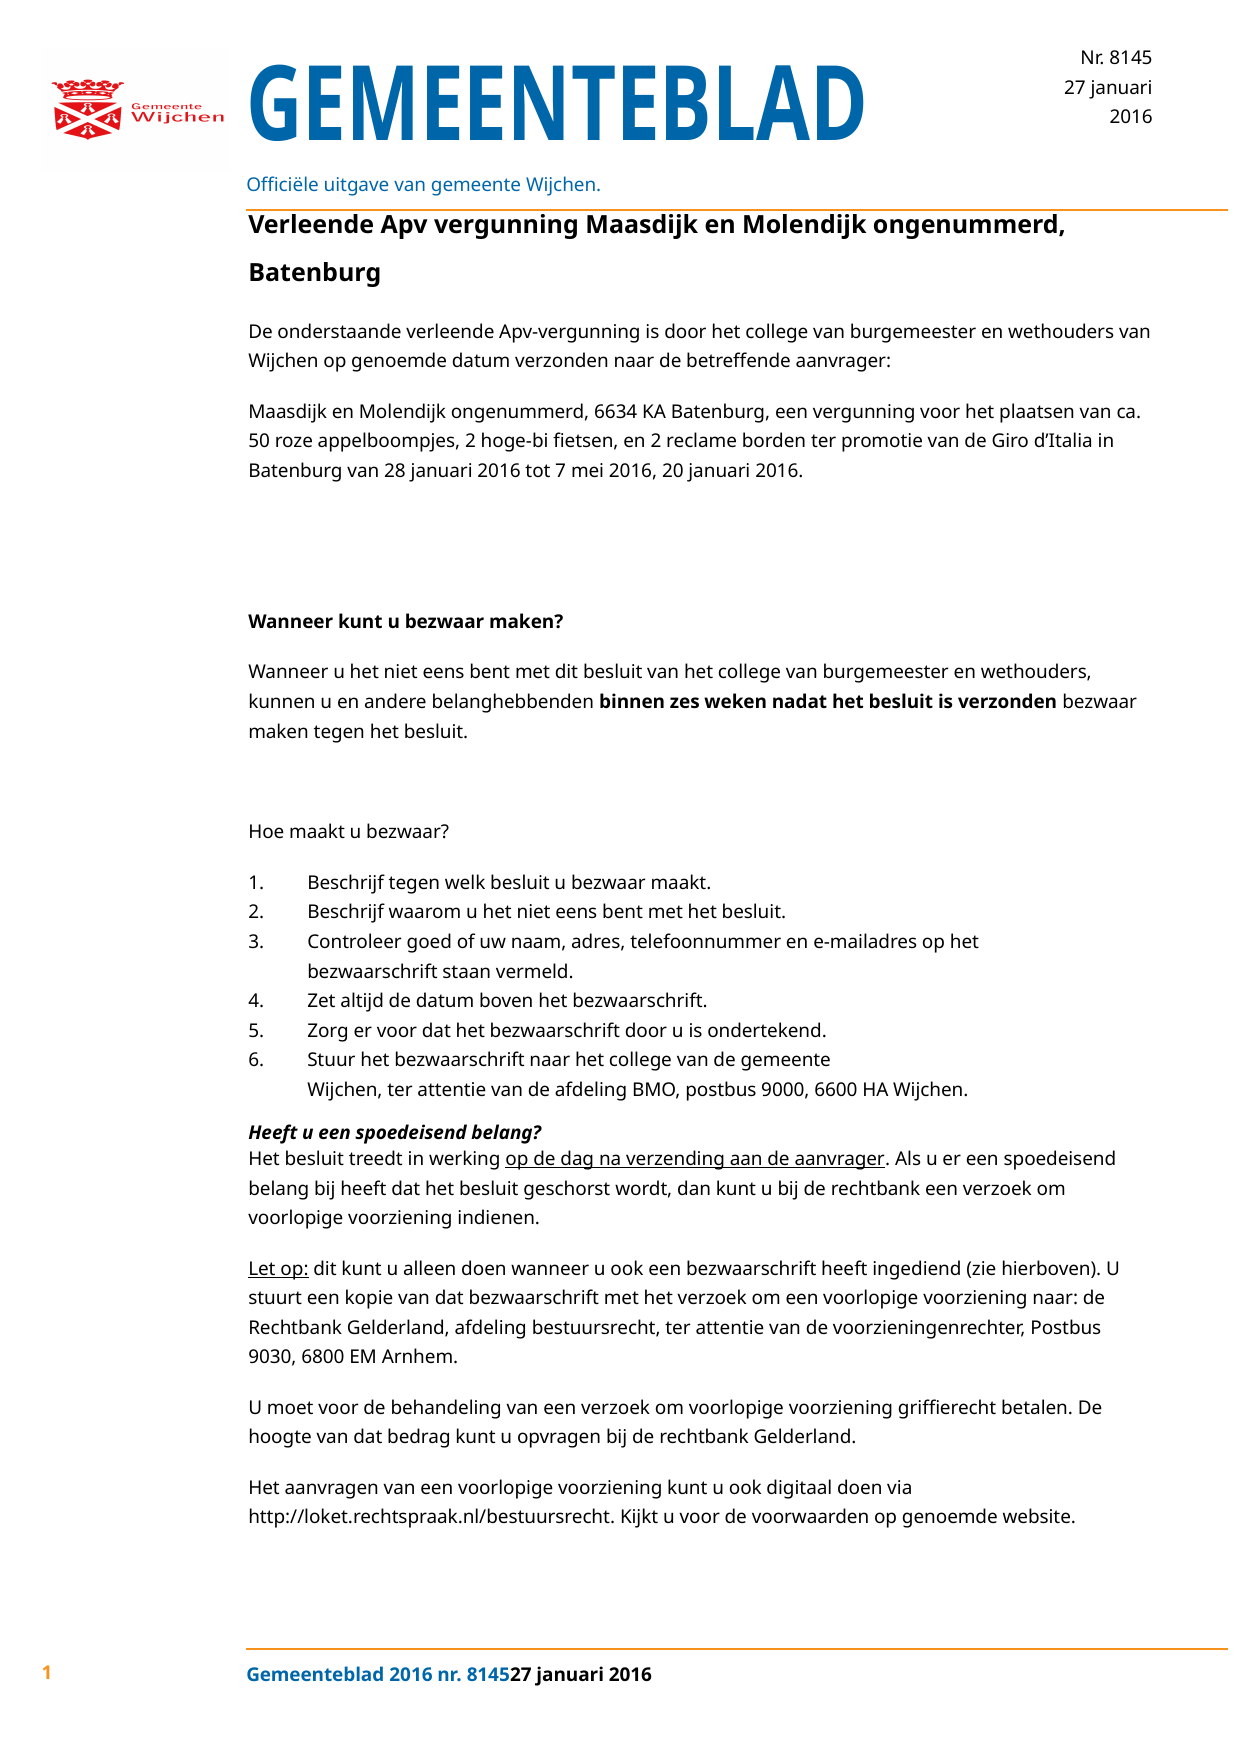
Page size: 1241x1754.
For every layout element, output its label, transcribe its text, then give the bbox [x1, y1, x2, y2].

text U moet voor de behandeling van een verzoek om voorlopige voorziening griffierecht betalen. De hoogte van dat bedrag kunt u opvragen bij de rechtbank Gelderland. [248, 1394, 1152, 1449]
list Wijchen, ter attentie van de afdeling BMO, postbus 9000, 6600 HA Wijchen. [248, 1076, 1152, 1102]
list Zet altijd de datum boven het bezwaarschrift. [248, 987, 1152, 1013]
text Verleende Apv vergunning Maasdijk en Molendijk ongenummerd, Batenburg [248, 211, 1152, 288]
text Maasdijk en Molendijk ongenummerd, 6634 KA Batenburg, een vergunning voor het plaatsen van ca. 50 roze appelboompjes, 2 hoge-bi fietsen, en 2 reclame borden ter promotie van de Giro d’Italia in Batenburg van 28 januari 2016 tot 7 mei 2016, 20 januari 2016. [248, 398, 1152, 483]
text Hoe maakt u bezwaar? [248, 819, 1152, 844]
text Het besluit treedt in werking op de dag na verzending aan de aanvrager. Als u er een spoedeisend belang bij heeft dat het besluit geschorst wordt, dan kunt u bij de rechtbank een verzoek om voorlopige voorziening indienen. [248, 1145, 1152, 1230]
list Beschrijf tegen welk besluit u bezwaar maakt. [248, 869, 1152, 895]
list Stuur het bezwaarschrift naar het college van de gemeente [248, 1047, 1152, 1072]
list Controleer goed of uw naam, adres, telefoonnummer en e-mailadres op het [248, 928, 1152, 954]
text Wanneer kunt u bezwaar maken? [248, 608, 1152, 634]
list Beschrijf waarom u het niet eens bent met het besluit. [248, 899, 1152, 924]
text De onderstaande verleende Apv-vergunning is door het college van burgemeester en wethouders van Wijchen op genoemde datum verzonden naar de betreffende aanvrager: [248, 318, 1152, 373]
text Wanneer u het niet eens bent met dit besluit van het college van burgemeester en wethouders, kunnen u en andere belanghebbenden binnen zes weken nadat het besluit is verzonden bezwaar maken tegen het besluit. [248, 659, 1152, 744]
list Zorg er voor dat het bezwaarschrift door u is ondertekend. [248, 1017, 1152, 1043]
picture [41, 47, 231, 172]
list bezwaarschrift staan vermeld. [248, 958, 1152, 984]
text Heeft u een spoedeisend belang? [248, 1119, 1152, 1145]
text Het aanvragen van een voorlopige voorziening kunt u ook digitaal doen via http://loket.rechtspraak.nl/bestuursrecht. Kijkt u voor de voorwaarden op genoemde website. [248, 1474, 1152, 1529]
text Let op: dit kunt u alleen doen wanneer u ook een bezwaarschrift heeft ingediend (zie hierboven). U stuurt een kopie van dat bezwaarschrift met het verzoek om een voorlopige voorziening naar: de Rechtbank Gelderland, afdeling bestuursrecht, ter attentie van de voorzieningenrechter, Postbus 9030, 6800 EM Arnhem. [248, 1255, 1152, 1369]
